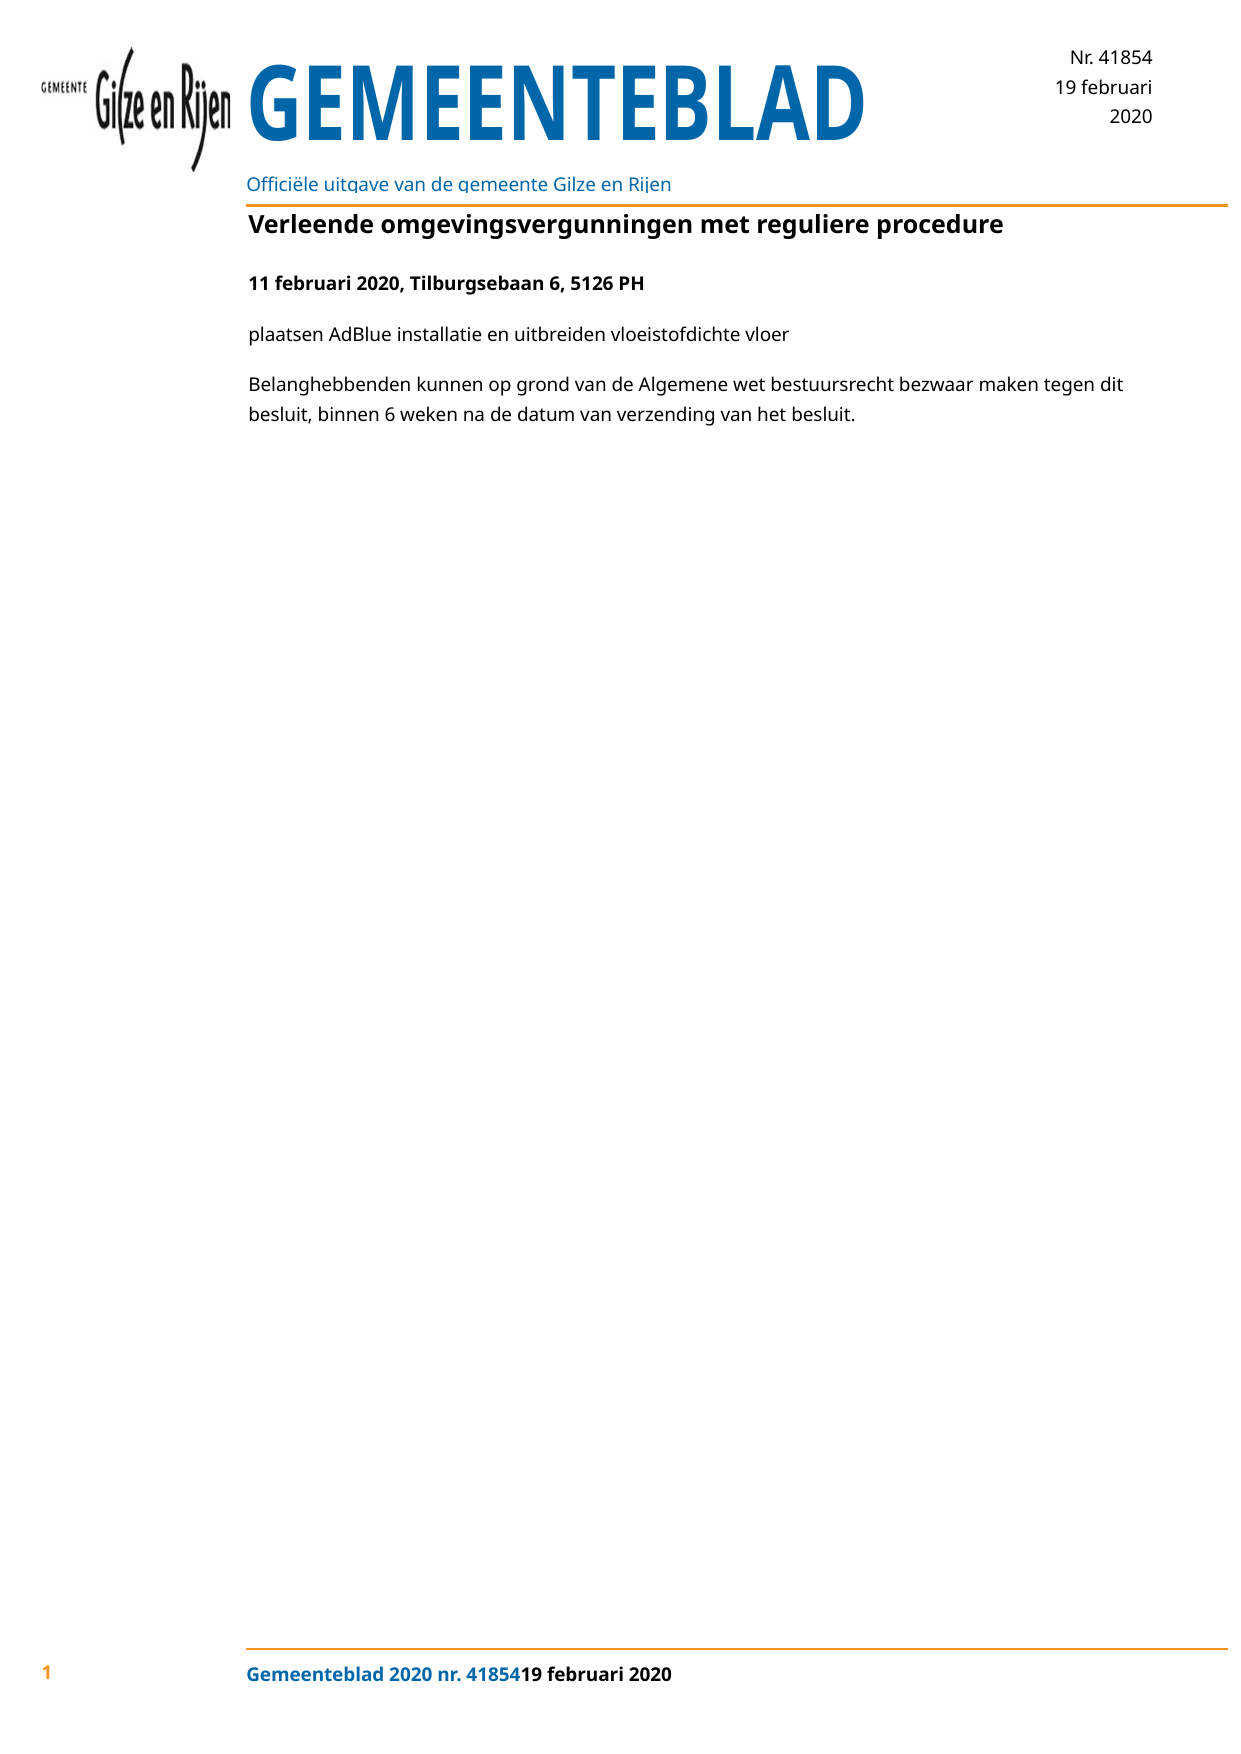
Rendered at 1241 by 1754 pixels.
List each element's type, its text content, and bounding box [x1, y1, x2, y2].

text Belanghebbenden kunnen op grond van de Algemene wet bestuursrecht bezwaar maken tegen dit besluit, binnen 6 weken na de datum van verzending van het besluit. [248, 371, 1152, 426]
picture [41, 47, 231, 172]
text 11 februari 2020, Tilburgsebaan 6, 5126 PH [248, 270, 1152, 296]
text plaatsen AdBlue installatie en uitbreiden vloeistofdichte vloer [248, 321, 1152, 346]
text Verleende omgevingsvergunningen met reguliere procedure [248, 207, 1152, 241]
